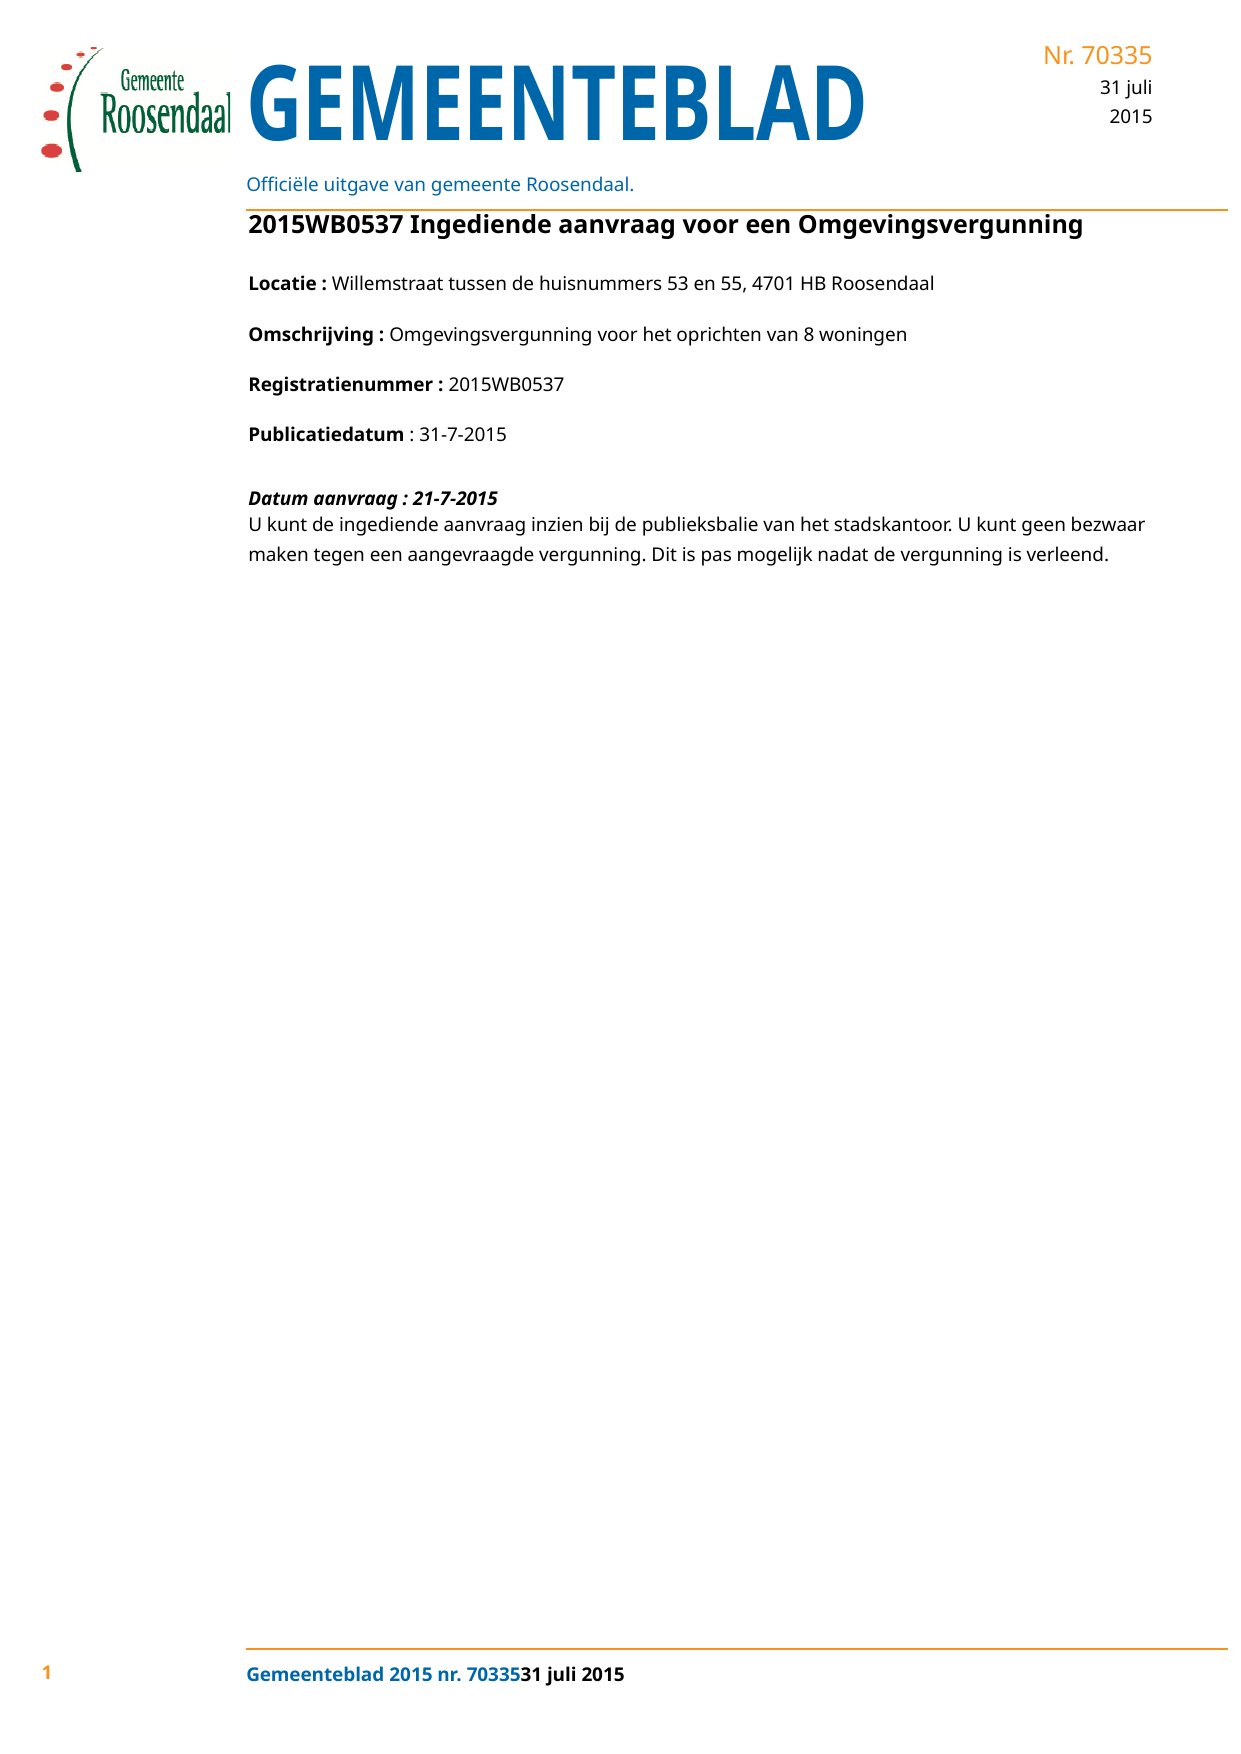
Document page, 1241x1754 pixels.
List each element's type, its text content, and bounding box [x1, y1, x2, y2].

text Registratienummer : 2015WB0537 [248, 371, 1152, 397]
text Datum aanvraag : 21-7-2015 [248, 486, 1152, 511]
text U kunt de ingediende aanvraag inzien bij de publieksbalie van het stadskantoor. U kunt geen bezwaar maken tegen een aangevraagde vergunning. Dit is pas mogelijk nadat de vergunning is verleend. [248, 511, 1152, 567]
picture [41, 47, 231, 172]
text Omschrijving : Omgevingsvergunning voor het oprichten van 8 woningen [248, 321, 1152, 346]
text Locatie : Willemstraat tussen de huisnummers 53 en 55, 4701 HB Roosendaal [248, 270, 1152, 296]
text 2015WB0537 Ingediende aanvraag voor een Omgevingsvergunning [248, 211, 1152, 241]
text Publicatiedatum : 31-7-2015 [248, 422, 1152, 447]
